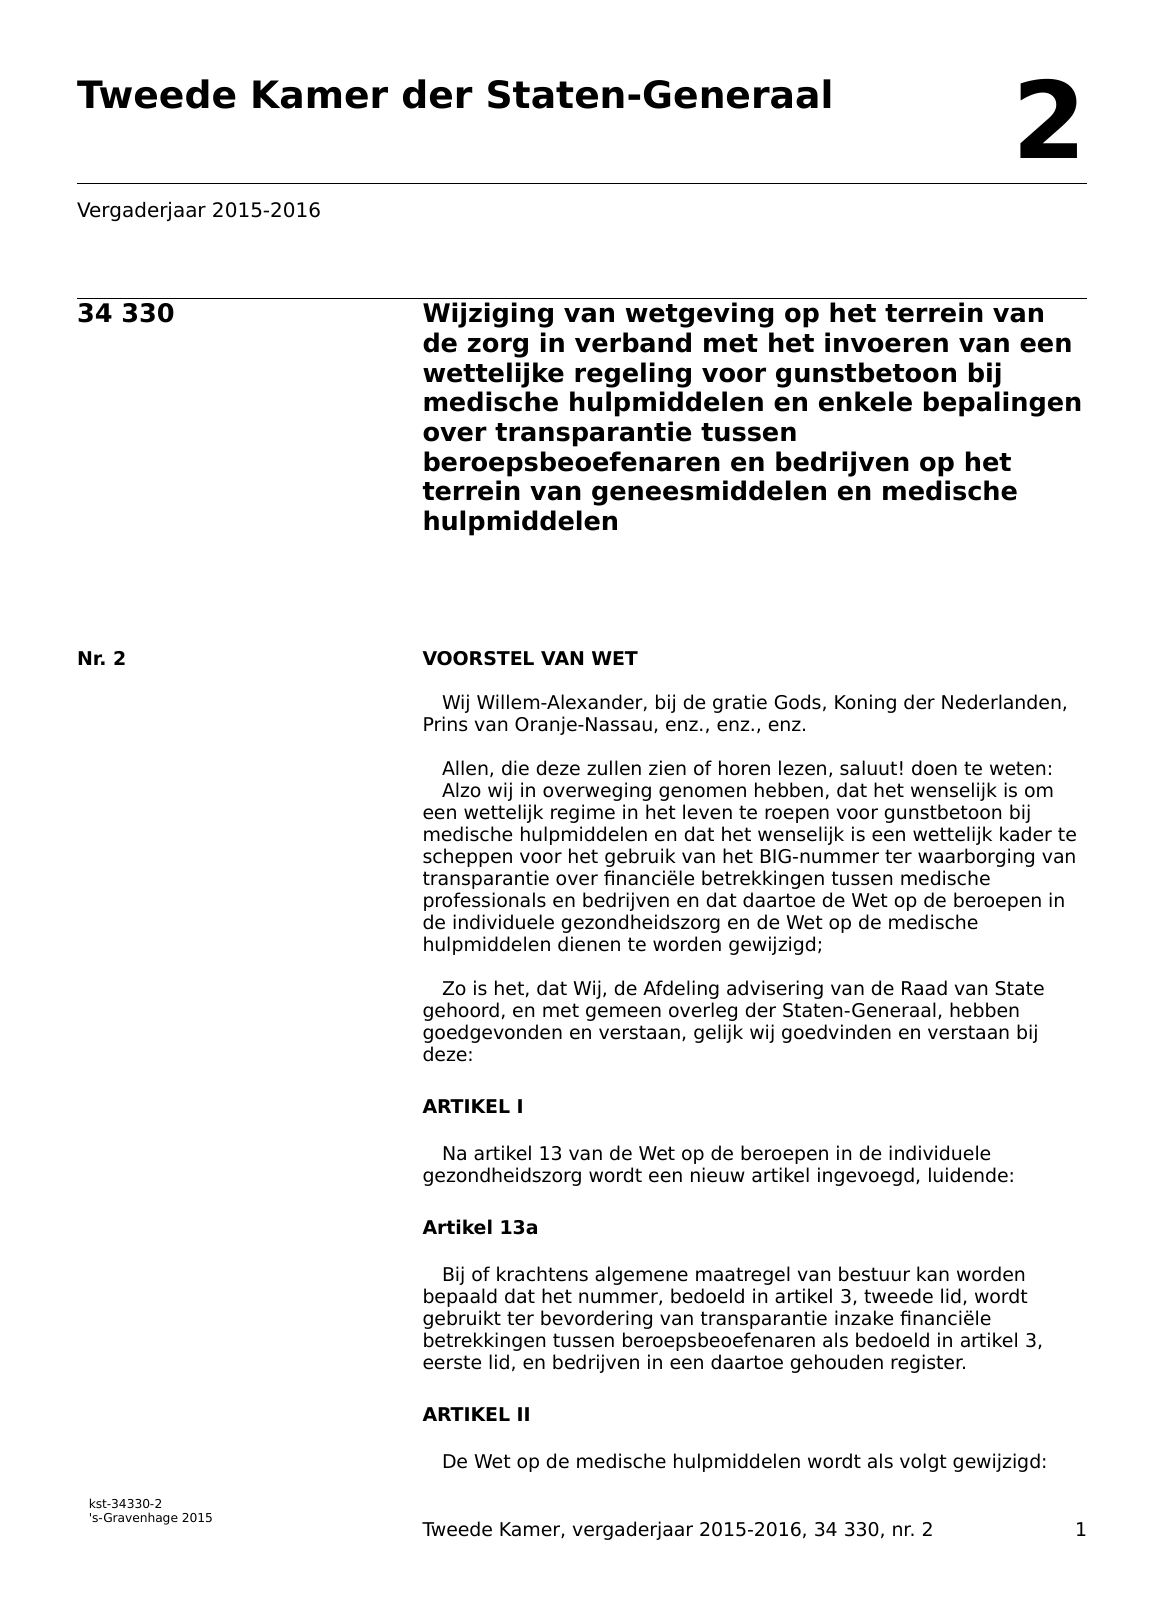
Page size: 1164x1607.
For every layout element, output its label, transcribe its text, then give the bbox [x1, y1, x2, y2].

text Alzo wij in overweging genomen hebben, dat het wenselijk is om een wettelijk regime in het leven te roepen voor gunstbetoon bij medische hulpmiddelen en dat het wenselijk is een wettelijk kader te scheppen voor het gebruik van het BIG-nummer ter waarborging van transparantie over financiële betrekkingen tussen medische professionals en bedrijven en dat daartoe de Wet op de beroepen in de individuele gezondheidszorg en de Wet op de medische hulpmiddelen dienen te worden gewijzigd; [422, 780, 1087, 956]
table_header 2 [886, 59, 1087, 183]
text kst-34330-2 [88, 1497, 323, 1511]
text 's-Gravenhage 2015 [88, 1511, 323, 1525]
text Allen, die deze zullen zien of horen lezen, saluut! doen te weten: [422, 758, 1087, 780]
subtitle Artikel 13a [422, 1217, 1087, 1239]
subtitle ARTIKEL I [422, 1096, 1087, 1118]
text Zo is het, dat Wij, de Afdeling advisering van de Raad van State gehoord, en met gemeen overleg der Staten-Generaal, hebben goedgevonden en verstaan, gelijk wij goedvinden en verstaan bij deze: [422, 978, 1087, 1066]
text Wij Willem-Alexander, bij de gratie Gods, Koning der Nederlanden, Prins van Oranje-Nassau, enz., enz., enz. [422, 692, 1087, 736]
text Bij of krachtens algemene maatregel van bestuur kan worden bepaald dat het nummer, bedoeld in artikel 3, tweede lid, wordt gebruikt ter bevordering van transparantie inzake financiële betrekkingen tussen beroepsbeoefenaren als bedoeld in artikel 3, eerste lid, en bedrijven in een daartoe gehouden register. [422, 1264, 1087, 1373]
table_header Tweede Kamer der Staten-Generaal [77, 59, 886, 183]
text De Wet op de medische hulpmiddelen wordt als volgt gewijzigd: [422, 1451, 1087, 1472]
subtitle 34 330 Wijziging van wetgeving op het terrein van de zorg in verband met het invoeren van een wettelijke regeling voor gunstbetoon bij medische hulpmiddelen en enkele bepalingen over transparantie tussen beroepsbeoefenaren en bedrijven op het terrein van geneesmiddelen en medische hulpmiddelen [77, 299, 1087, 536]
table_cell Vergaderjaar 2015-2016 [77, 184, 1087, 298]
subtitle ARTIKEL II [422, 1403, 1087, 1426]
text Na artikel 13 van de Wet op de beroepen in de individuele gezondheidszorg wordt een nieuw artikel ingevoegd, luidende: [422, 1143, 1087, 1187]
subtitle Nr. 2 VOORSTEL VAN WET [77, 647, 1087, 669]
